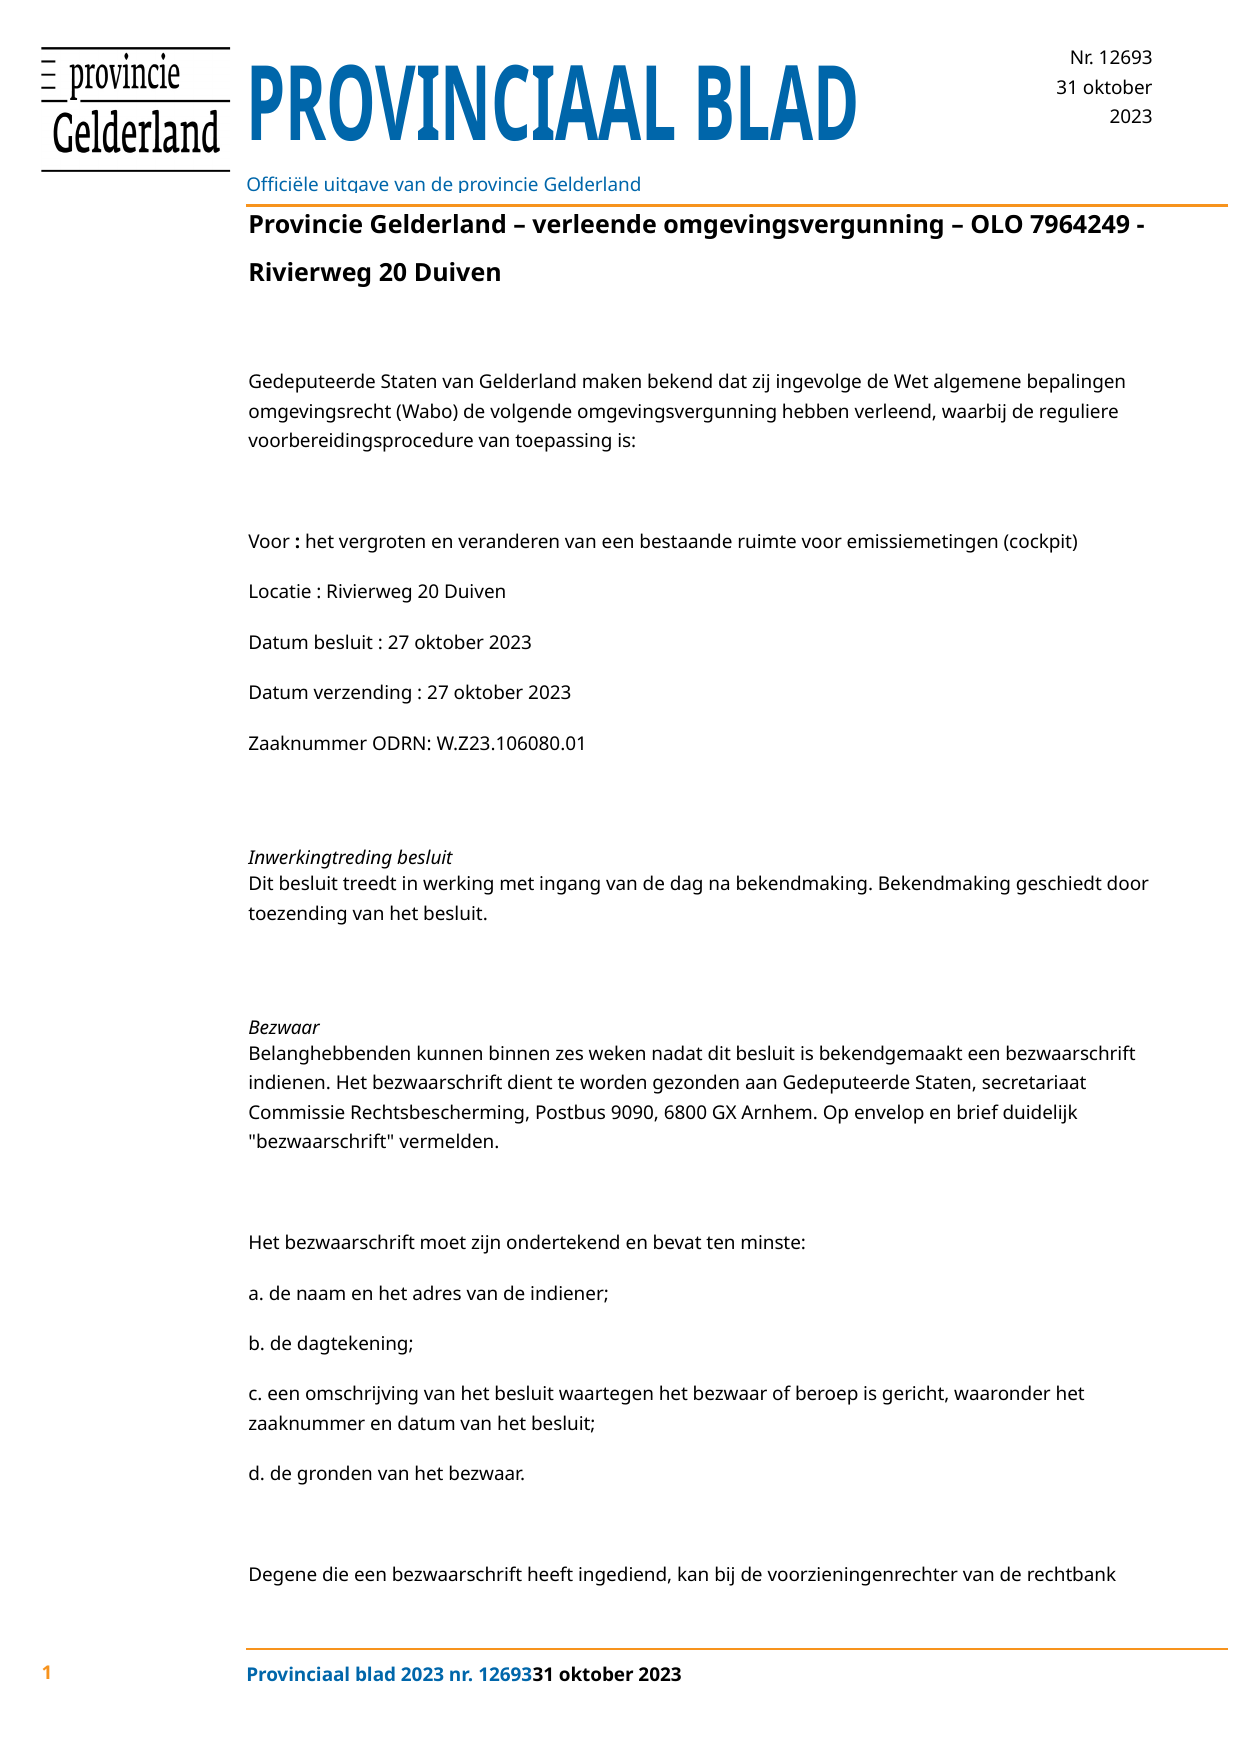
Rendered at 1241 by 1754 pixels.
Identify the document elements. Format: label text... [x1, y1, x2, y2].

text Datum besluit : 27 oktober 2023 [248, 629, 1152, 655]
text Voor : het vergroten en veranderen van een bestaande ruimte voor emissiemetingen (cockpit) [248, 528, 1152, 554]
text Degene die een bezwaarschrift heeft ingediend, kan bij de voorzieningenrechter van de rechtbank [248, 1561, 1152, 1587]
text Belanghebbenden kunnen binnen zes weken nadat dit besluit is bekendgemaakt een bezwaarschrift indienen. Het bezwaarschrift dient te worden gezonden aan Gedeputeerde Staten, secretariaat Commissie Rechtsbescherming, Postbus 9090, 6800 GX Arnhem. Op envelop en brief duidelijk "bezwaarschrift" vermelden. [248, 1040, 1152, 1154]
text b. de dagtekening; [248, 1330, 1152, 1356]
text Het bezwaarschrift moet zijn ondertekend en bevat ten minste: [248, 1229, 1152, 1255]
picture [41, 47, 231, 172]
text Dit besluit treedt in werking met ingang van de dag na bekendmaking. Bekendmaking geschiedt door toezending van het besluit. [248, 870, 1152, 925]
text Bezwaar [248, 1014, 1152, 1040]
text d. de gronden van het bezwaar. [248, 1461, 1152, 1486]
text Provincie Gelderland – verleende omgevingsvergunning – OLO 7964249 - Rivierweg 20 Duiven [248, 207, 1152, 288]
text c. een omschrijving van het besluit waartegen het bezwaar of beroep is gericht, waaronder het zaaknummer en datum van het besluit; [248, 1381, 1152, 1436]
text Zaaknummer ODRN: W.Z23.106080.01 [248, 730, 1152, 756]
text Datum verzending : 27 oktober 2023 [248, 679, 1152, 705]
text Inwerkingtreding besluit [248, 844, 1152, 870]
text Locatie : Rivierweg 20 Duiven [248, 579, 1152, 604]
text a. de naam en het adres van de indiener; [248, 1280, 1152, 1306]
text Gedeputeerde Staten van Gelderland maken bekend dat zij ingevolge de Wet algemene bepalingen omgevingsrecht (Wabo) de volgende omgevingsvergunning hebben verleend, waarbij de reguliere voorbereidingsprocedure van toepassing is: [248, 368, 1152, 453]
